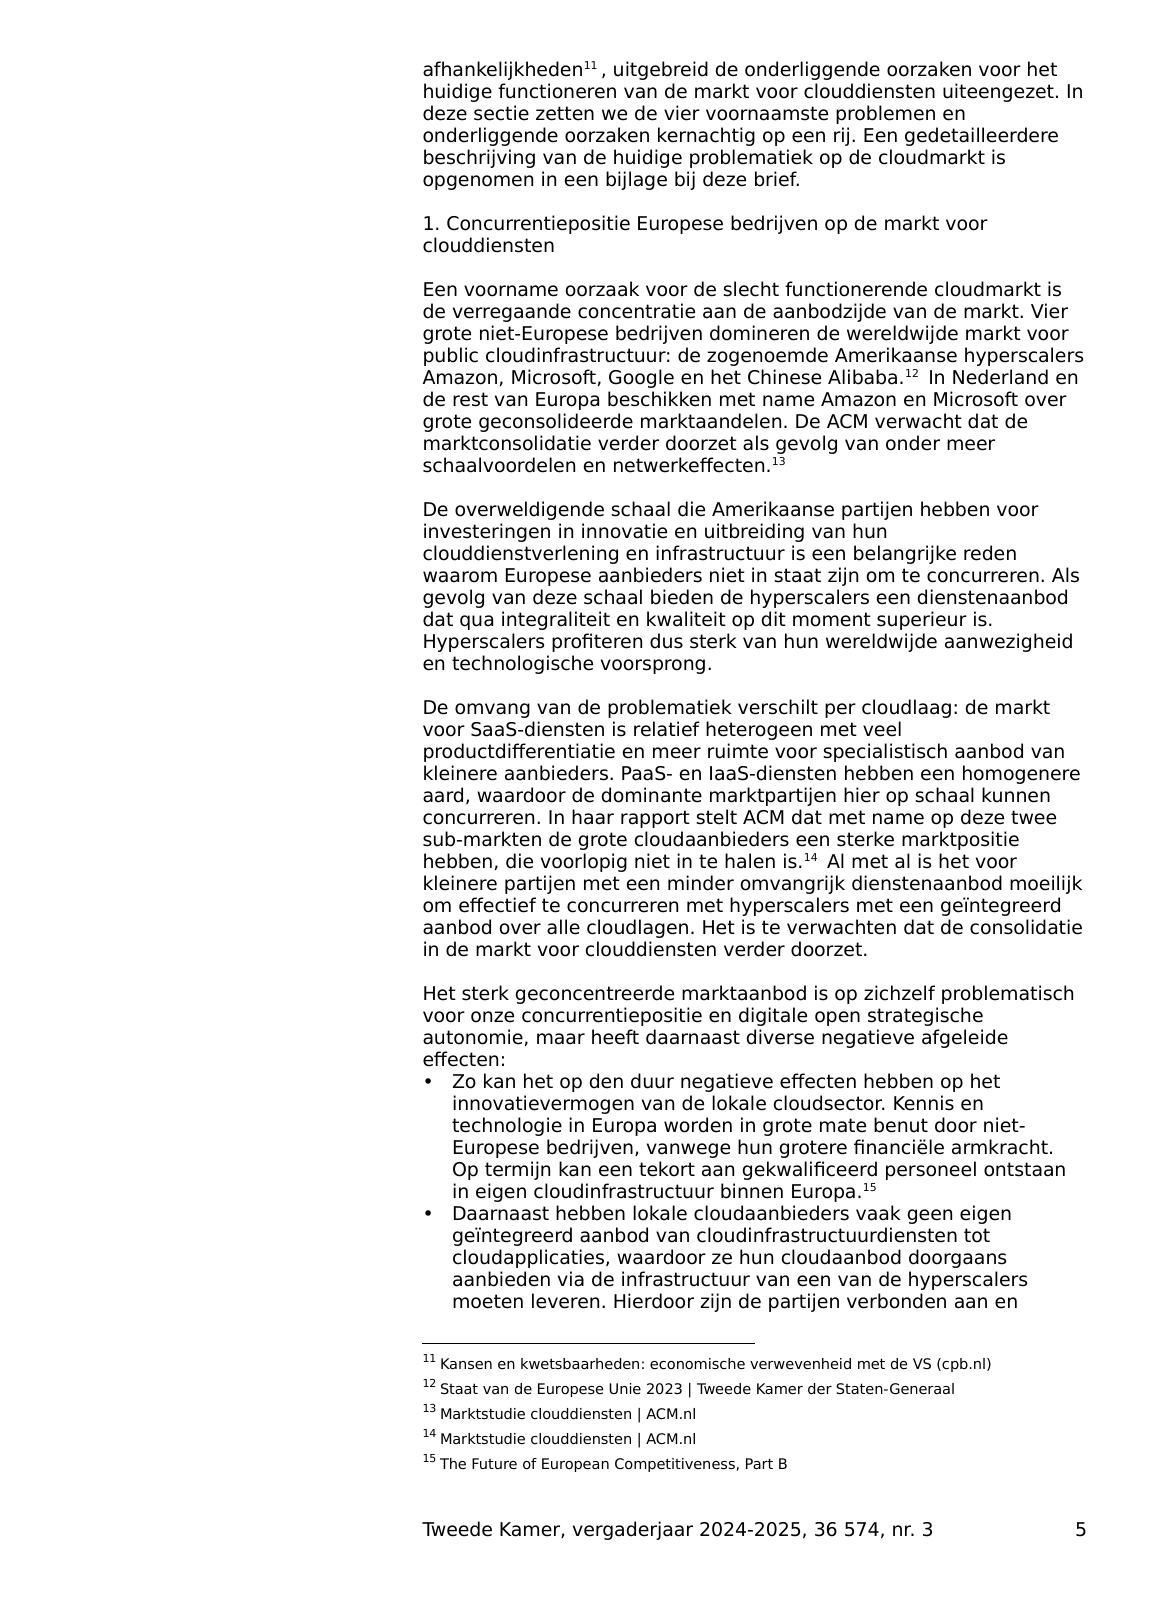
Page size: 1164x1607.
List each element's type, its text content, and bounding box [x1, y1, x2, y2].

subtitle 1. Concurrentiepositie Europese bedrijven op de markt voor clouddiensten [422, 213, 1087, 257]
text Het sterk geconcentreerde marktaanbod is op zichzelf problematisch voor onze concurrentiepositie en digitale open strategische autonomie, maar heeft daarnaast diverse negatieve afgeleide effecten: [422, 983, 1087, 1071]
text afhankelijkheden, uitgebreid de onderliggende oorzaken voor het huidige functioneren van de markt voor clouddiensten uiteengezet. In deze sectie zetten we de vier voornaamste problemen en onderliggende oorzaken kernachtig op een rij. Een gedetailleerdere beschrijving van de huidige problematiek op de cloudmarkt is opgenomen in een bijlage bij deze brief. [422, 59, 1087, 191]
text • Daarnaast hebben lokale cloudaanbieders vaak geen eigen geïntegreerd aanbod van cloudinfrastructuurdiensten tot cloudapplicaties, waardoor ze hun cloudaanbod doorgaans aanbieden via de infrastructuur van een van de hyperscalers moeten leveren. Hierdoor zijn de partijen verbonden aan en [422, 1203, 1087, 1313]
text • Zo kan het op den duur negatieve effecten hebben op het innovatievermogen van de lokale cloudsector. Kennis en technologie in Europa worden in grote mate benut door niet-Europese bedrijven, vanwege hun grotere financiële armkracht. Op termijn kan een tekort aan gekwalificeerd personeel ontstaan in eigen cloudinfrastructuur binnen Europa. [422, 1071, 1087, 1203]
text De overweldigende schaal die Amerikaanse partijen hebben voor investeringen in innovatie en uitbreiding van hun clouddienstverlening en infrastructuur is een belangrijke reden waarom Europese aanbieders niet in staat zijn om te concurreren. Als gevolg van deze schaal bieden de hyperscalers een dienstenaanbod dat qua integraliteit en kwaliteit op dit moment superieur is. Hyperscalers profiteren dus sterk van hun wereldwijde aanwezigheid en technologische voorsprong. [422, 499, 1087, 675]
text Marktstudie clouddiensten | ACM.nl [422, 1402, 1087, 1424]
text Marktstudie clouddiensten | ACM.nl [422, 1427, 1087, 1449]
text De omvang van de problematiek verschilt per cloudlaag: de markt voor SaaS-diensten is relatief heterogeen met veel productdifferentiatie en meer ruimte voor specialistisch aanbod van kleinere aanbieders. PaaS- en IaaS-diensten hebben een homogenere aard, waardoor de dominante marktpartijen hier op schaal kunnen concurreren. In haar rapport stelt ACM dat met name op deze twee sub-markten de grote cloudaanbieders een sterke marktpositie hebben, die voorlopig niet in te halen is. Al met al is het voor kleinere partijen met een minder omvangrijk dienstenaanbod moeilijk om effectief te concurreren met hyperscalers met een geïntegreerd aanbod over alle cloudlagen. Het is te verwachten dat de consolidatie in de markt voor clouddiensten verder doorzet. [422, 697, 1087, 961]
text Kansen en kwetsbaarheden: economische verwevenheid met de VS (cpb.nl) [422, 1352, 1087, 1374]
text The Future of European Competitiveness, Part B [422, 1452, 1087, 1474]
text Een voorname oorzaak voor de slecht functionerende cloudmarkt is de verregaande concentratie aan de aanbodzijde van de markt. Vier grote niet-Europese bedrijven domineren de wereldwijde markt voor public cloudinfrastructuur: de zogenoemde Amerikaanse hyperscalers Amazon, Microsoft, Google en het Chinese Alibaba. In Nederland en de rest van Europa beschikken met name Amazon en Microsoft over grote geconsolideerde marktaandelen. De ACM verwacht dat de marktconsolidatie verder doorzet als gevolg van onder meer schaalvoordelen en netwerkeffecten. [422, 279, 1087, 477]
text Staat van de Europese Unie 2023 | Tweede Kamer der Staten-Generaal [422, 1377, 1087, 1399]
